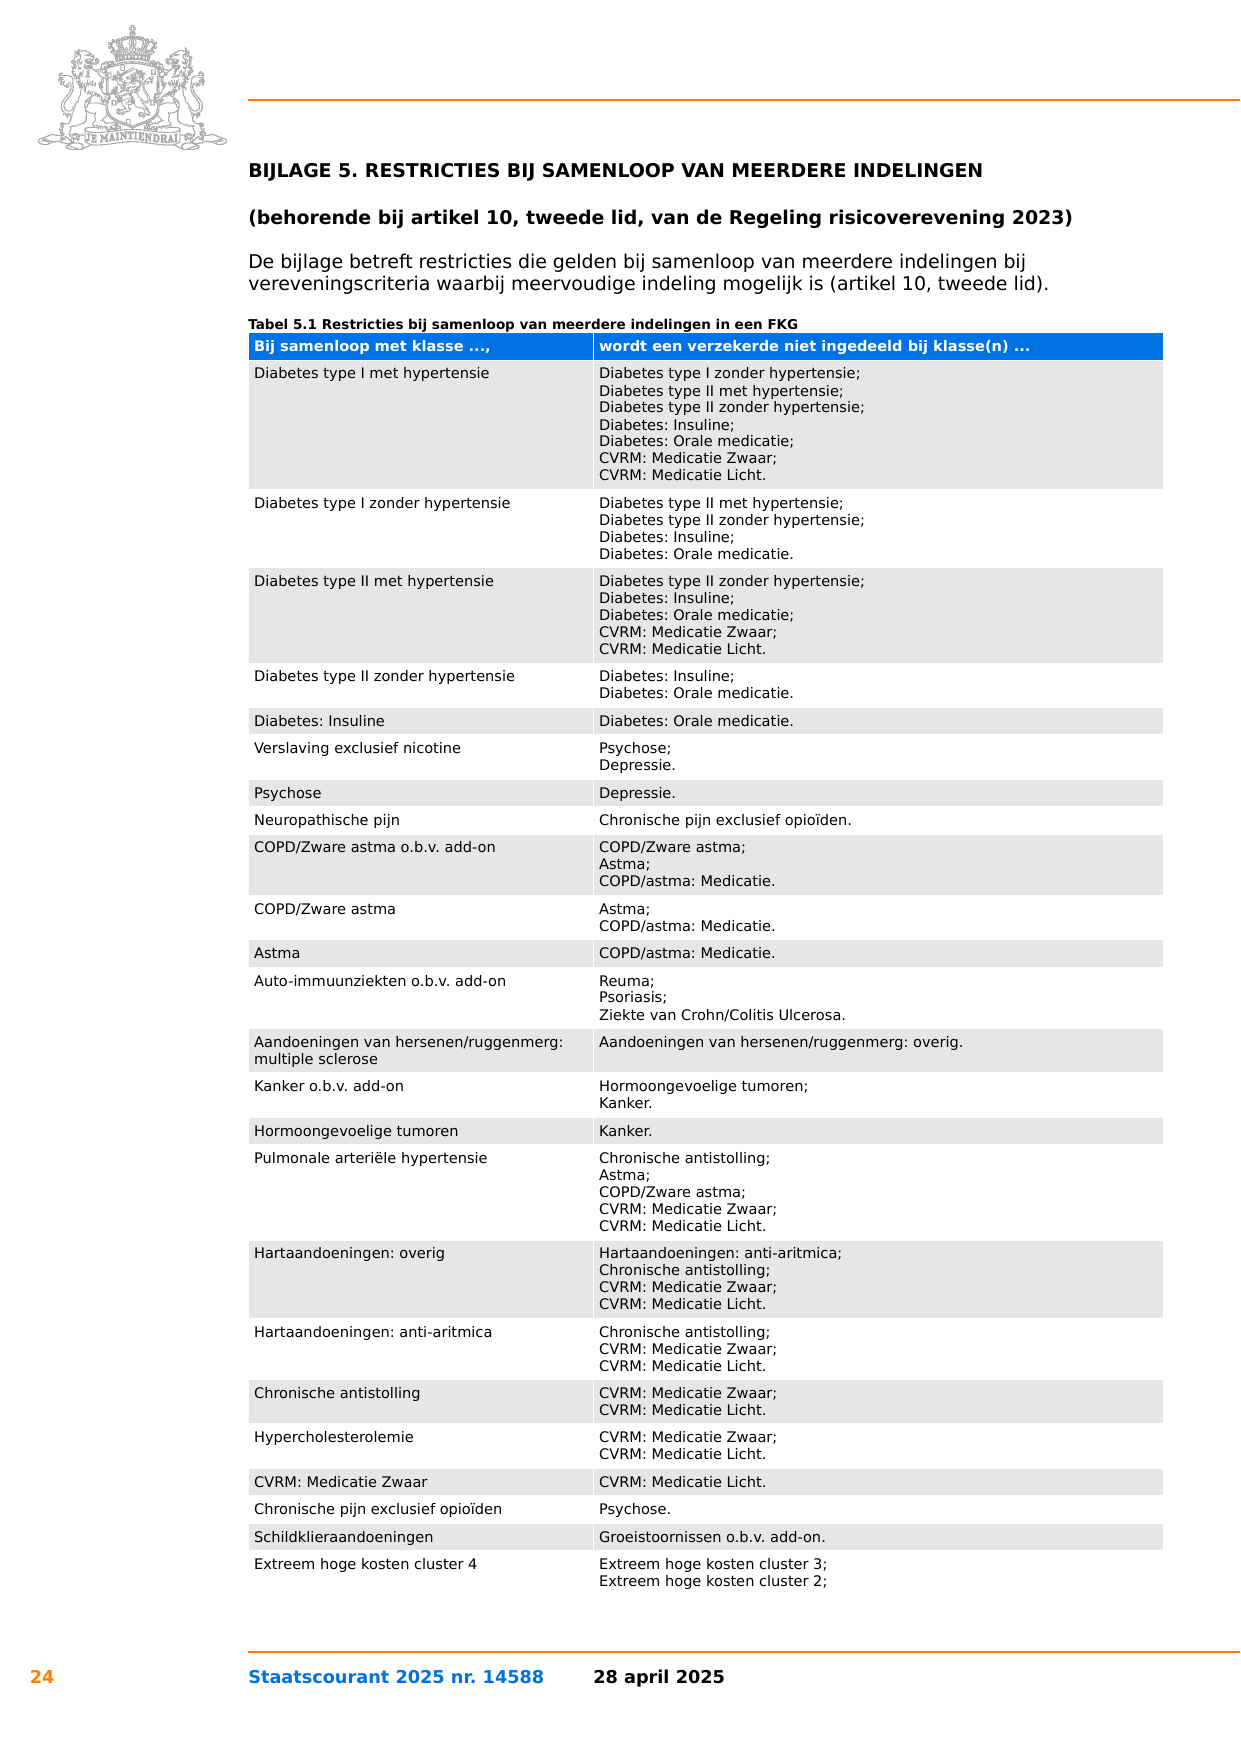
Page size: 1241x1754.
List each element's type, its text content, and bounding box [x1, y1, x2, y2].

subtitle BIJLAGE 5. RESTRICTIES BIJ SAMENLOOP VAN MEERDERE INDELINGEN [248, 160, 1163, 182]
table_cell COPD/astma: Medicatie. [594, 940, 1163, 967]
table_cell Aandoeningen van hersenen/ruggenmerg: overig. [594, 1029, 1163, 1072]
table_cell COPD/Zware astma o.b.v. add-on [249, 835, 593, 895]
table_cell CVRM: Medicatie Zwaar [249, 1469, 593, 1495]
table_cell Verslaving exclusief nicotine [249, 735, 593, 779]
table_cell Diabetes: Orale medicatie. [594, 708, 1163, 734]
table_cell Psychose; Depressie. [594, 735, 1163, 779]
table_header Tabel 5.1 Restricties bij samenloop van meerdere indelingen in een FKG [248, 317, 1163, 332]
table_cell Hormoongevoelige tumoren [249, 1118, 593, 1144]
table_cell Hartaandoeningen: anti-aritmica [249, 1319, 593, 1379]
table_cell Diabetes type II zonder hypertensie; Diabetes: Insuline; Diabetes: Orale medicatie; CVRM: Medicatie Zwaar; CVRM: Medicatie Licht. [594, 568, 1163, 663]
table_cell Hartaandoeningen: anti-aritmica; Chronische antistolling; CVRM: Medicatie Zwaar; CVRM: Medicatie Licht. [594, 1241, 1163, 1318]
table_cell Chronische antistolling; Astma; COPD/Zware astma; CVRM: Medicatie Zwaar; CVRM: Medicatie Licht. [594, 1145, 1163, 1239]
table_cell wordt een verzekerde niet ingedeeld bij klasse(n) ... [594, 333, 1163, 360]
table_cell Reuma; Psoriasis; Ziekte van Crohn/Colitis Ulcerosa. [594, 968, 1163, 1028]
table_cell Kanker. [594, 1118, 1163, 1144]
picture [38, 25, 227, 150]
text De bijlage betreft restricties die gelden bij samenloop van meerdere indelingen bij vereveningscriteria waarbij meervoudige indeling mogelijk is (artikel 10, tweede lid). [248, 251, 1163, 295]
table_cell Depressie. [594, 780, 1163, 806]
table_cell Pulmonale arteriële hypertensie [249, 1145, 593, 1239]
table_cell COPD/Zware astma [249, 896, 593, 939]
table_cell Diabetes type I zonder hypertensie [249, 490, 593, 567]
table_cell Diabetes: Insuline; Diabetes: Orale medicatie. [594, 664, 1163, 707]
table_cell Chronische pijn exclusief opioïden. [594, 807, 1163, 833]
table_cell Hypercholesterolemie [249, 1425, 593, 1468]
table_cell Chronische pijn exclusief opioïden [249, 1496, 593, 1523]
table_cell Psychose [249, 780, 593, 806]
table_cell Hartaandoeningen: overig [249, 1241, 593, 1318]
table_cell Diabetes type I zonder hypertensie; Diabetes type II met hypertensie; Diabetes type II zonder hypertensie; Diabetes: Insuline; Diabetes: Orale medicatie; CVRM: Medicatie Zwaar; CVRM: Medicatie Licht. [594, 361, 1163, 489]
table_cell Aandoeningen van hersenen/ruggenmerg: multiple sclerose [249, 1029, 593, 1072]
table_cell Astma; COPD/astma: Medicatie. [594, 896, 1163, 939]
table_cell Astma [249, 940, 593, 967]
table_cell Chronische antistolling [249, 1380, 593, 1423]
table_cell Diabetes type II zonder hypertensie [249, 664, 593, 707]
table_cell Psychose. [594, 1496, 1163, 1523]
table_cell Kanker o.b.v. add-on [249, 1074, 593, 1117]
table_cell Diabetes: Insuline [249, 708, 593, 734]
table_cell Neuropathische pijn [249, 807, 593, 833]
text (behorende bij artikel 10, tweede lid, van de Regeling risicoverevening 2023) [248, 207, 1163, 229]
table_cell Groeistoornissen o.b.v. add-on. [594, 1524, 1163, 1550]
table_cell Diabetes type I met hypertensie [249, 361, 593, 489]
table_cell Extreem hoge kosten cluster 3; Extreem hoge kosten cluster 2; [594, 1551, 1163, 1594]
table_cell Chronische antistolling; CVRM: Medicatie Zwaar; CVRM: Medicatie Licht. [594, 1319, 1163, 1379]
table_cell CVRM: Medicatie Licht. [594, 1469, 1163, 1495]
table_cell Diabetes type II met hypertensie; Diabetes type II zonder hypertensie; Diabetes: Insuline; Diabetes: Orale medicatie. [594, 490, 1163, 567]
table_cell CVRM: Medicatie Zwaar; CVRM: Medicatie Licht. [594, 1380, 1163, 1423]
table_cell Hormoongevoelige tumoren; Kanker. [594, 1074, 1163, 1117]
table_cell COPD/Zware astma; Astma; COPD/astma: Medicatie. [594, 835, 1163, 895]
table_cell Schildklieraandoeningen [249, 1524, 593, 1550]
table_cell CVRM: Medicatie Zwaar; CVRM: Medicatie Licht. [594, 1425, 1163, 1468]
table_cell Bij samenloop met klasse ..., [249, 333, 593, 360]
table_cell Extreem hoge kosten cluster 4 [249, 1551, 593, 1594]
table_cell Diabetes type II met hypertensie [249, 568, 593, 663]
table_cell Auto-immuunziekten o.b.v. add-on [249, 968, 593, 1028]
